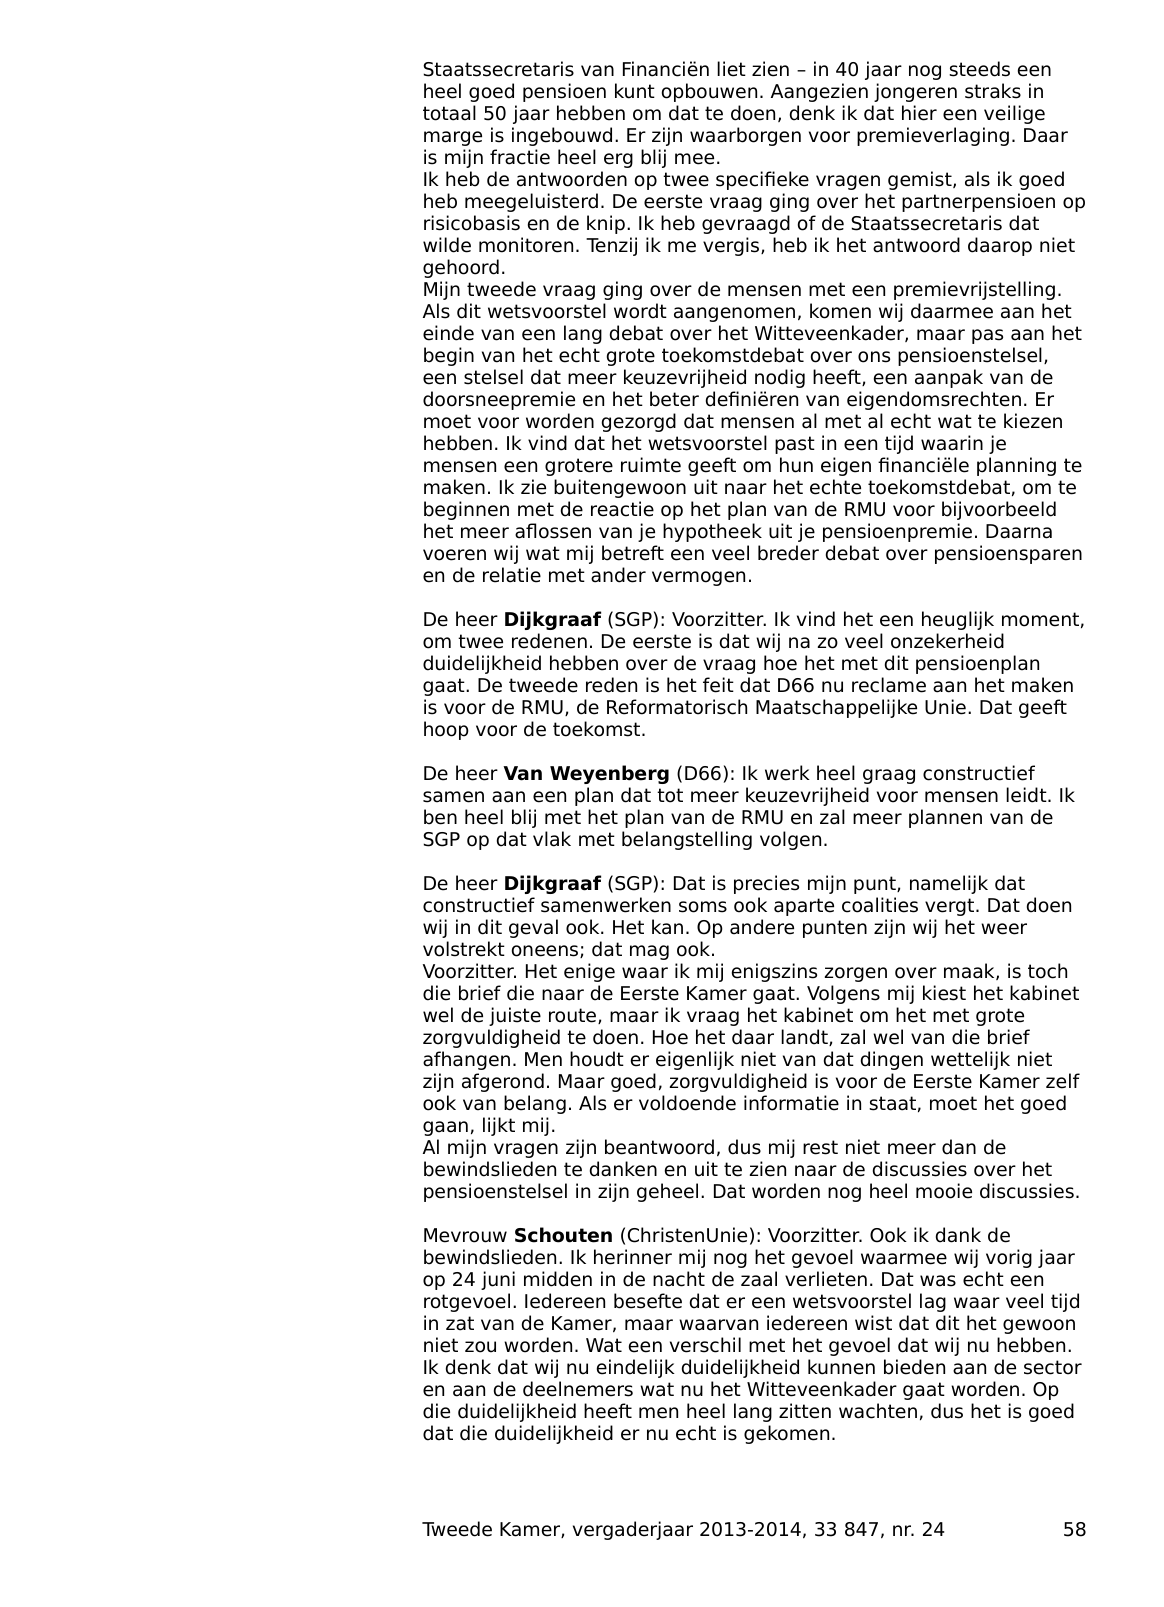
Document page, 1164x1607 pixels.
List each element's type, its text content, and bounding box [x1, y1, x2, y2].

text Voorzitter. Het enige waar ik mij enigszins zorgen over maak, is toch die brief die naar de Eerste Kamer gaat. Volgens mij kiest het kabinet wel de juiste route, maar ik vraag het kabinet om het met grote zorgvuldigheid te doen. Hoe het daar landt, zal wel van die brief afhangen. Men houdt er eigenlijk niet van dat dingen wettelijk niet zijn afgerond. Maar goed, zorgvuldigheid is voor de Eerste Kamer zelf ook van belang. Als er voldoende informatie in staat, moet het goed gaan, lijkt mij. [422, 961, 1087, 1137]
text De heer Dijkgraaf (SGP): Voorzitter. Ik vind het een heuglijk moment, om twee redenen. De eerste is dat wij na zo veel onzekerheid duidelijkheid hebben over de vraag hoe het met dit pensioenplan gaat. De tweede reden is het feit dat D66 nu reclame aan het maken is voor de RMU, de Reformatorisch Maatschappelijke Unie. Dat geeft hoop voor de toekomst. [422, 609, 1087, 741]
text Mijn tweede vraag ging over de mensen met een premievrijstelling. Als dit wetsvoorstel wordt aangenomen, komen wij daarmee aan het einde van een lang debat over het Witteveenkader, maar pas aan het begin van het echt grote toekomstdebat over ons pensioenstelsel, een stelsel dat meer keuzevrijheid nodig heeft, een aanpak van de doorsneepremie en het beter definiëren van eigendomsrechten. Er moet voor worden gezorgd dat mensen al met al echt wat te kiezen hebben. Ik vind dat het wetsvoorstel past in een tijd waarin je mensen een grotere ruimte geeft om hun eigen financiële planning te maken. Ik zie buitengewoon uit naar het echte toekomstdebat, om te beginnen met de reactie op het plan van de RMU voor bijvoorbeeld het meer aflossen van je hypotheek uit je pensioenpremie. Daarna voeren wij wat mij betreft een veel breder debat over pensioensparen en de relatie met ander vermogen. [422, 279, 1087, 587]
text Staatssecretaris van Financiën liet zien – in 40 jaar nog steeds een heel goed pensioen kunt opbouwen. Aangezien jongeren straks in totaal 50 jaar hebben om dat te doen, denk ik dat hier een veilige marge is ingebouwd. Er zijn waarborgen voor premieverlaging. Daar is mijn fractie heel erg blij mee. [422, 59, 1087, 169]
text Ik heb de antwoorden op twee specifieke vragen gemist, als ik goed heb meegeluisterd. De eerste vraag ging over het partnerpensioen op risicobasis en de knip. Ik heb gevraagd of de Staatssecretaris dat wilde monitoren. Tenzij ik me vergis, heb ik het antwoord daarop niet gehoord. [422, 169, 1087, 279]
text De heer Dijkgraaf (SGP): Dat is precies mijn punt, namelijk dat constructief samenwerken soms ook aparte coalities vergt. Dat doen wij in dit geval ook. Het kan. Op andere punten zijn wij het weer volstrekt oneens; dat mag ook. [422, 873, 1087, 961]
text Al mijn vragen zijn beantwoord, dus mij rest niet meer dan de bewindslieden te danken en uit te zien naar de discussies over het pensioenstelsel in zijn geheel. Dat worden nog heel mooie discussies. [422, 1137, 1087, 1203]
text Mevrouw Schouten (ChristenUnie): Voorzitter. Ook ik dank de bewindslieden. Ik herinner mij nog het gevoel waarmee wij vorig jaar op 24 juni midden in de nacht de zaal verlieten. Dat was echt een rotgevoel. Iedereen besefte dat er een wetsvoorstel lag waar veel tijd in zat van de Kamer, maar waarvan iedereen wist dat dit het gewoon niet zou worden. Wat een verschil met het gevoel dat wij nu hebben. Ik denk dat wij nu eindelijk duidelijkheid kunnen bieden aan de sector en aan de deelnemers wat nu het Witteveenkader gaat worden. Op die duidelijkheid heeft men heel lang zitten wachten, dus het is goed dat die duidelijkheid er nu echt is gekomen. [422, 1225, 1087, 1444]
text De heer Van Weyenberg (D66): Ik werk heel graag constructief samen aan een plan dat tot meer keuzevrijheid voor mensen leidt. Ik ben heel blij met het plan van de RMU en zal meer plannen van de SGP op dat vlak met belangstelling volgen. [422, 763, 1087, 851]
